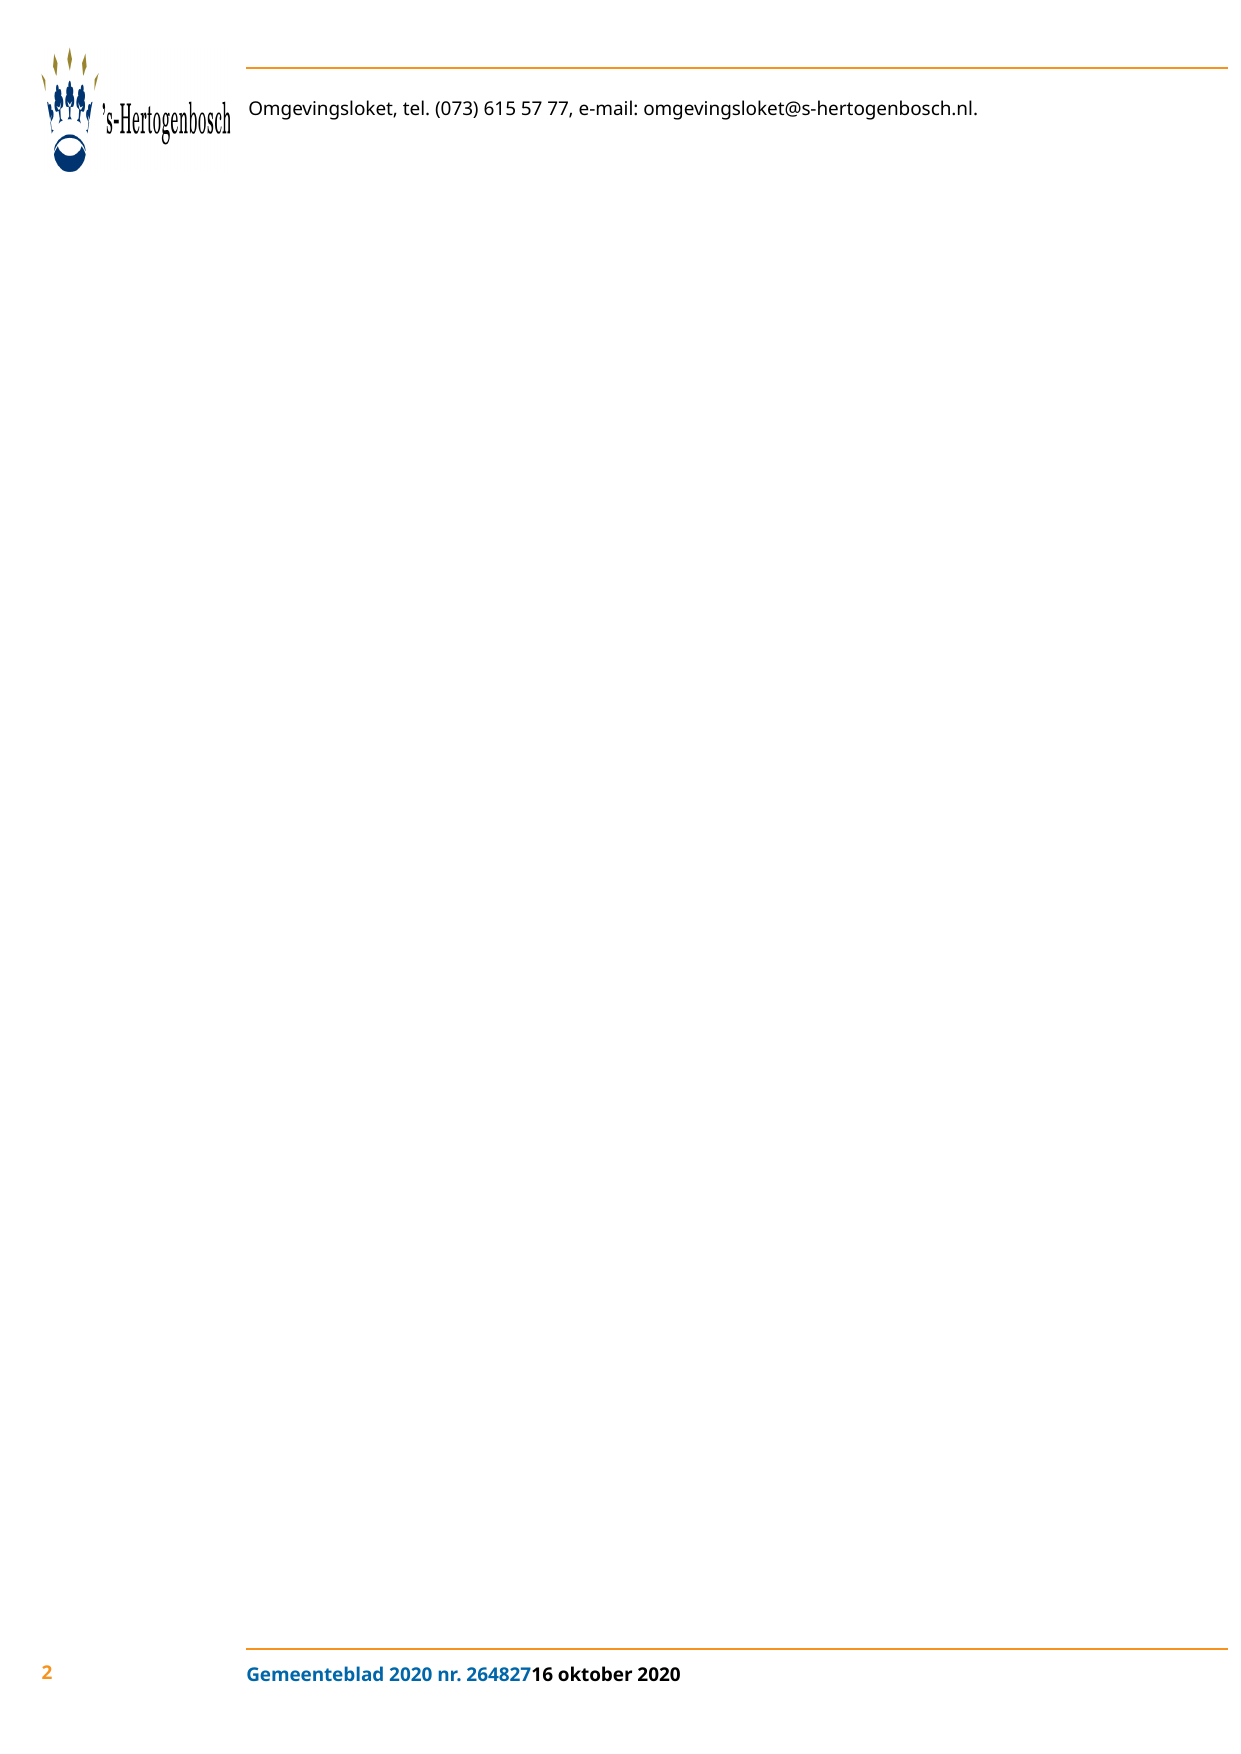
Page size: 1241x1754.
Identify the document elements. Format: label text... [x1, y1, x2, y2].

picture [41, 47, 231, 172]
text Omgevingsloket, tel. (073) 615 57 77, e-mail: omgevingsloket@s-hertogenbosch.nl. [248, 95, 1152, 121]
